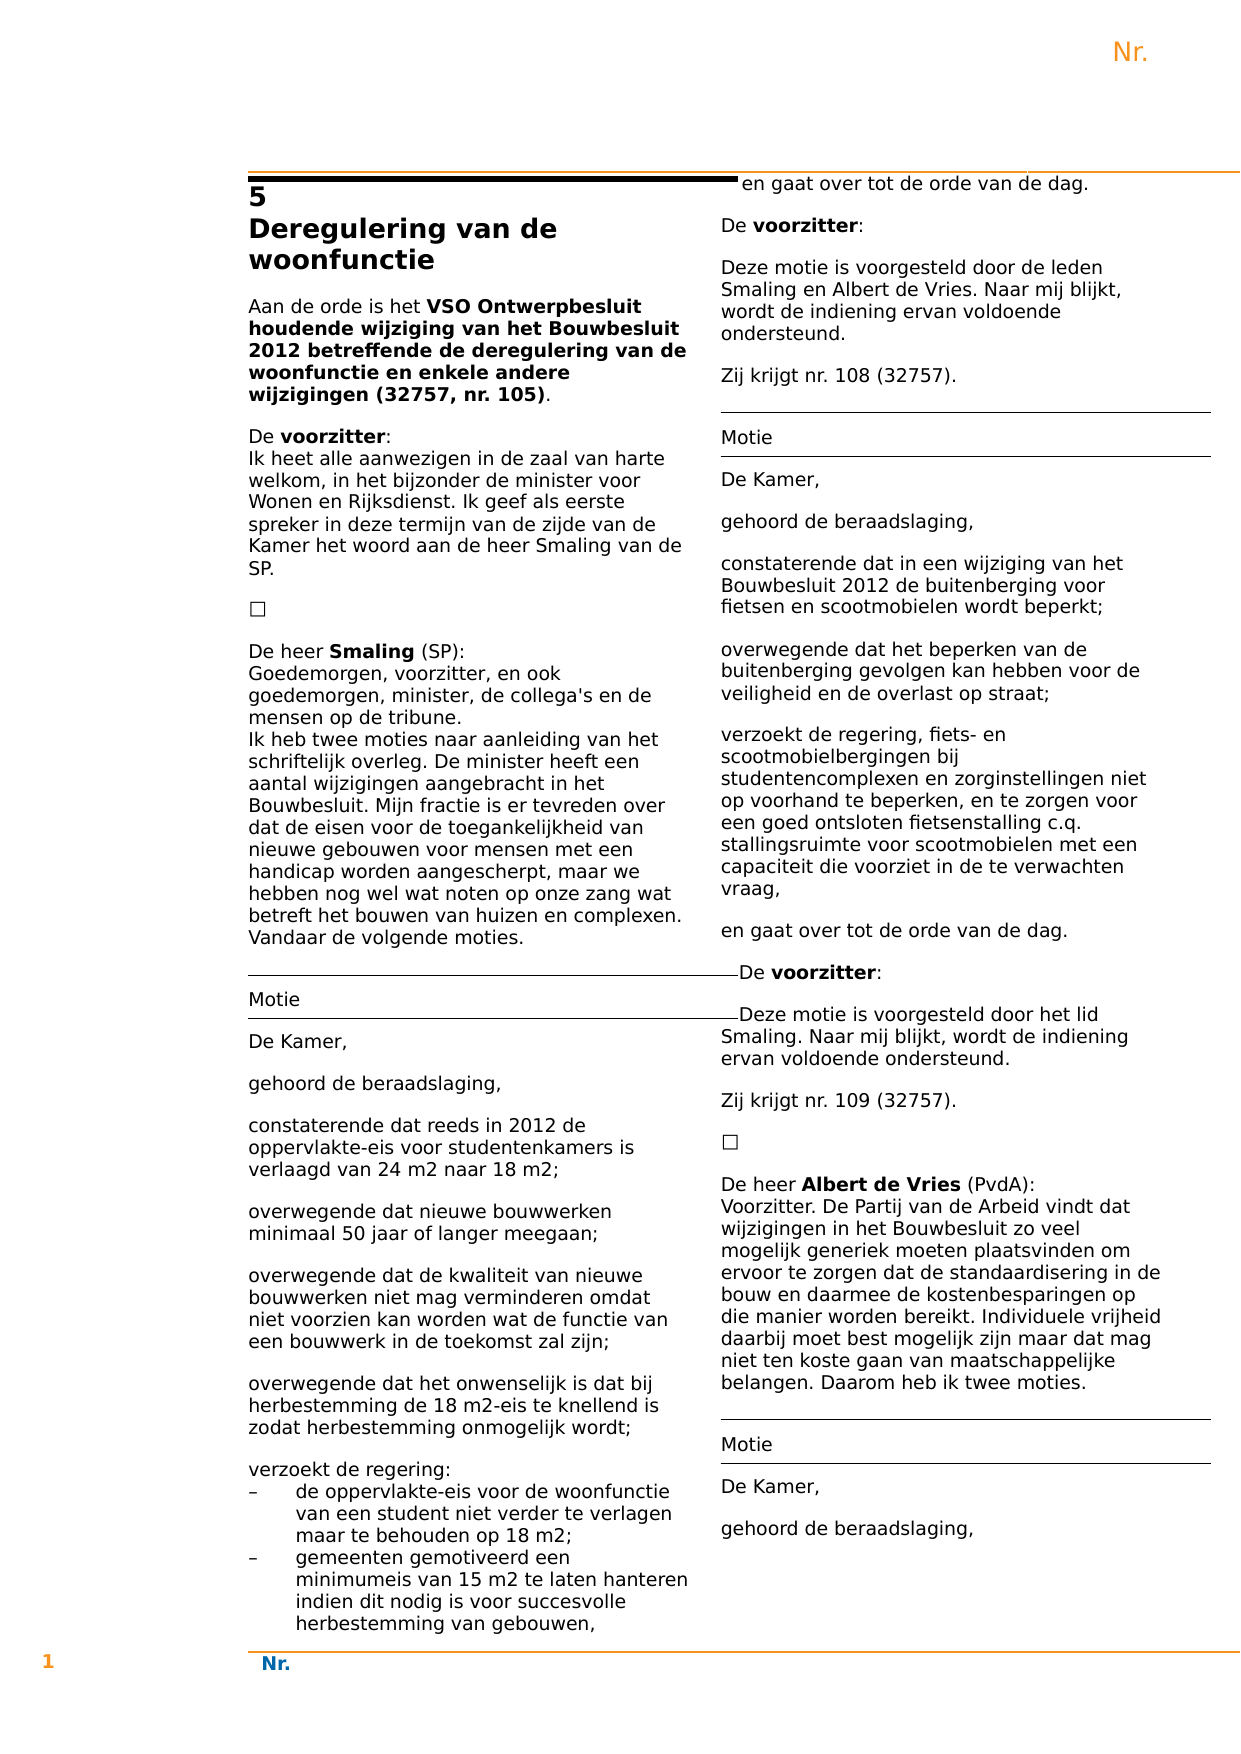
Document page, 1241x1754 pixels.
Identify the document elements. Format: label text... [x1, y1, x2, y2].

text ⬜ [248, 599, 691, 621]
text verzoekt de regering, fiets- en scootmobielbergingen bij studentencomplexen en zorginstellingen niet op voorhand te beperken, en te zorgen voor een goed ontsloten fietsenstalling c.q. stallingsruimte voor scootmobielen met een capaciteit die voorziet in de te verwachten vraag, [721, 724, 1163, 900]
text Voorzitter. De Partij van de Arbeid vindt dat wijzigingen in het Bouwbesluit zo veel mogelijk generiek moeten plaatsvinden om ervoor te zorgen dat de standaardisering in de bouw en daarmee de kostenbesparingen op die manier worden bereikt. Individuele vrijheid daarbij moet best mogelijk zijn maar dat mag niet ten koste gaan van maatschappelijke belangen. Daarom heb ik twee moties. [721, 1196, 1163, 1394]
text overwegende dat het beperken van de buitenberging gevolgen kan hebben voor de veiligheid en de overlast op straat; [721, 638, 1163, 704]
text Ik heet alle aanwezigen in de zaal van harte welkom, in het bijzonder de minister voor Wonen en Rijksdienst. Ik geef als eerste spreker in deze termijn van de zijde van de Kamer het woord aan de heer Smaling van de SP. [248, 447, 691, 579]
text overwegende dat het onwenselijk is dat bij herbestemming de 18 m2-eis te knellend is zodat herbestemming onmogelijk wordt; [248, 1373, 691, 1439]
text Motie [721, 427, 1163, 448]
list gemeenten gemotiveerd een minimumeis van 15 m2 te laten hanteren indien dit nodig is voor succesvolle herbestemming van gebouwen, [248, 1547, 691, 1634]
text verzoekt de regering: [248, 1459, 691, 1481]
text constaterende dat reeds in 2012 de oppervlakte-eis voor studentenkamers is verlaagd van 24 m2 naar 18 m2; [248, 1115, 691, 1181]
text De Kamer, [721, 1476, 1163, 1498]
text overwegende dat de kwaliteit van nieuwe bouwwerken niet mag verminderen omdat niet voorzien kan worden wat de functie van een bouwwerk in de toekomst zal zijn; [248, 1265, 691, 1353]
text Goedemorgen, voorzitter, en ook goedemorgen, minister, de collega's en de mensen op de tribune. [248, 663, 691, 729]
text De heer Albert de Vries (PvdA): [721, 1174, 1163, 1196]
text Zij krijgt nr. 108 (32757). [721, 365, 1163, 387]
text gehoord de beraadslaging, [248, 1073, 691, 1095]
text en gaat over tot de orde van de dag. [721, 173, 1163, 195]
text gehoord de beraadslaging, [721, 511, 1163, 532]
text Motie [721, 1434, 1163, 1456]
text overwegende dat nieuwe bouwwerken minimaal 50 jaar of langer meegaan; [248, 1201, 691, 1245]
text De Kamer, [721, 468, 1163, 491]
text Motie [248, 989, 691, 1011]
text Zij krijgt nr. 109 (32757). [721, 1090, 1163, 1112]
text Aan de orde is het VSO Ontwerpbesluit houdende wijziging van het Bouwbesluit 2012 betreffende de deregulering van de woonfunctie en enkele andere wijzigingen (32757, nr. 105). [248, 296, 691, 406]
text De Kamer, [248, 1031, 691, 1053]
text constaterende dat in een wijziging van het Bouwbesluit 2012 de buitenberging voor fietsen en scootmobielen wordt beperkt; [721, 552, 1163, 618]
text Deze motie is voorgesteld door de leden Smaling en Albert de Vries. Naar mij blijkt, wordt de indiening ervan voldoende ondersteund. [721, 257, 1163, 345]
text De voorzitter: [248, 426, 691, 447]
text en gaat over tot de orde van de dag. [721, 920, 1163, 942]
text De heer Smaling (SP): [248, 641, 691, 663]
text De voorzitter: [721, 962, 1163, 984]
text De voorzitter: [721, 215, 1163, 237]
text Ik heb twee moties naar aanleiding van het schriftelijk overleg. De minister heeft een aantal wijzigingen aangebracht in het Bouwbesluit. Mijn fractie is er tevreden over dat de eisen voor de toegankelijkheid van nieuwe gebouwen voor mensen met een handicap worden aangescherpt, maar we hebben nog wel wat noten op onze zang wat betreft het bouwen van huizen en complexen. Vandaar de volgende moties. [248, 729, 691, 949]
text Deze motie is voorgesteld door het lid Smaling. Naar mij blijkt, wordt de indiening ervan voldoende ondersteund. [721, 1004, 1163, 1070]
text ⬜ [721, 1132, 1163, 1154]
text gehoord de beraadslaging, [721, 1518, 1163, 1540]
list de oppervlakte-eis voor de woonfunctie van een student niet verder te verlagen maar te behouden op 18 m2; [248, 1481, 691, 1547]
title 5 Deregulering van de woonfunctie [248, 182, 691, 276]
